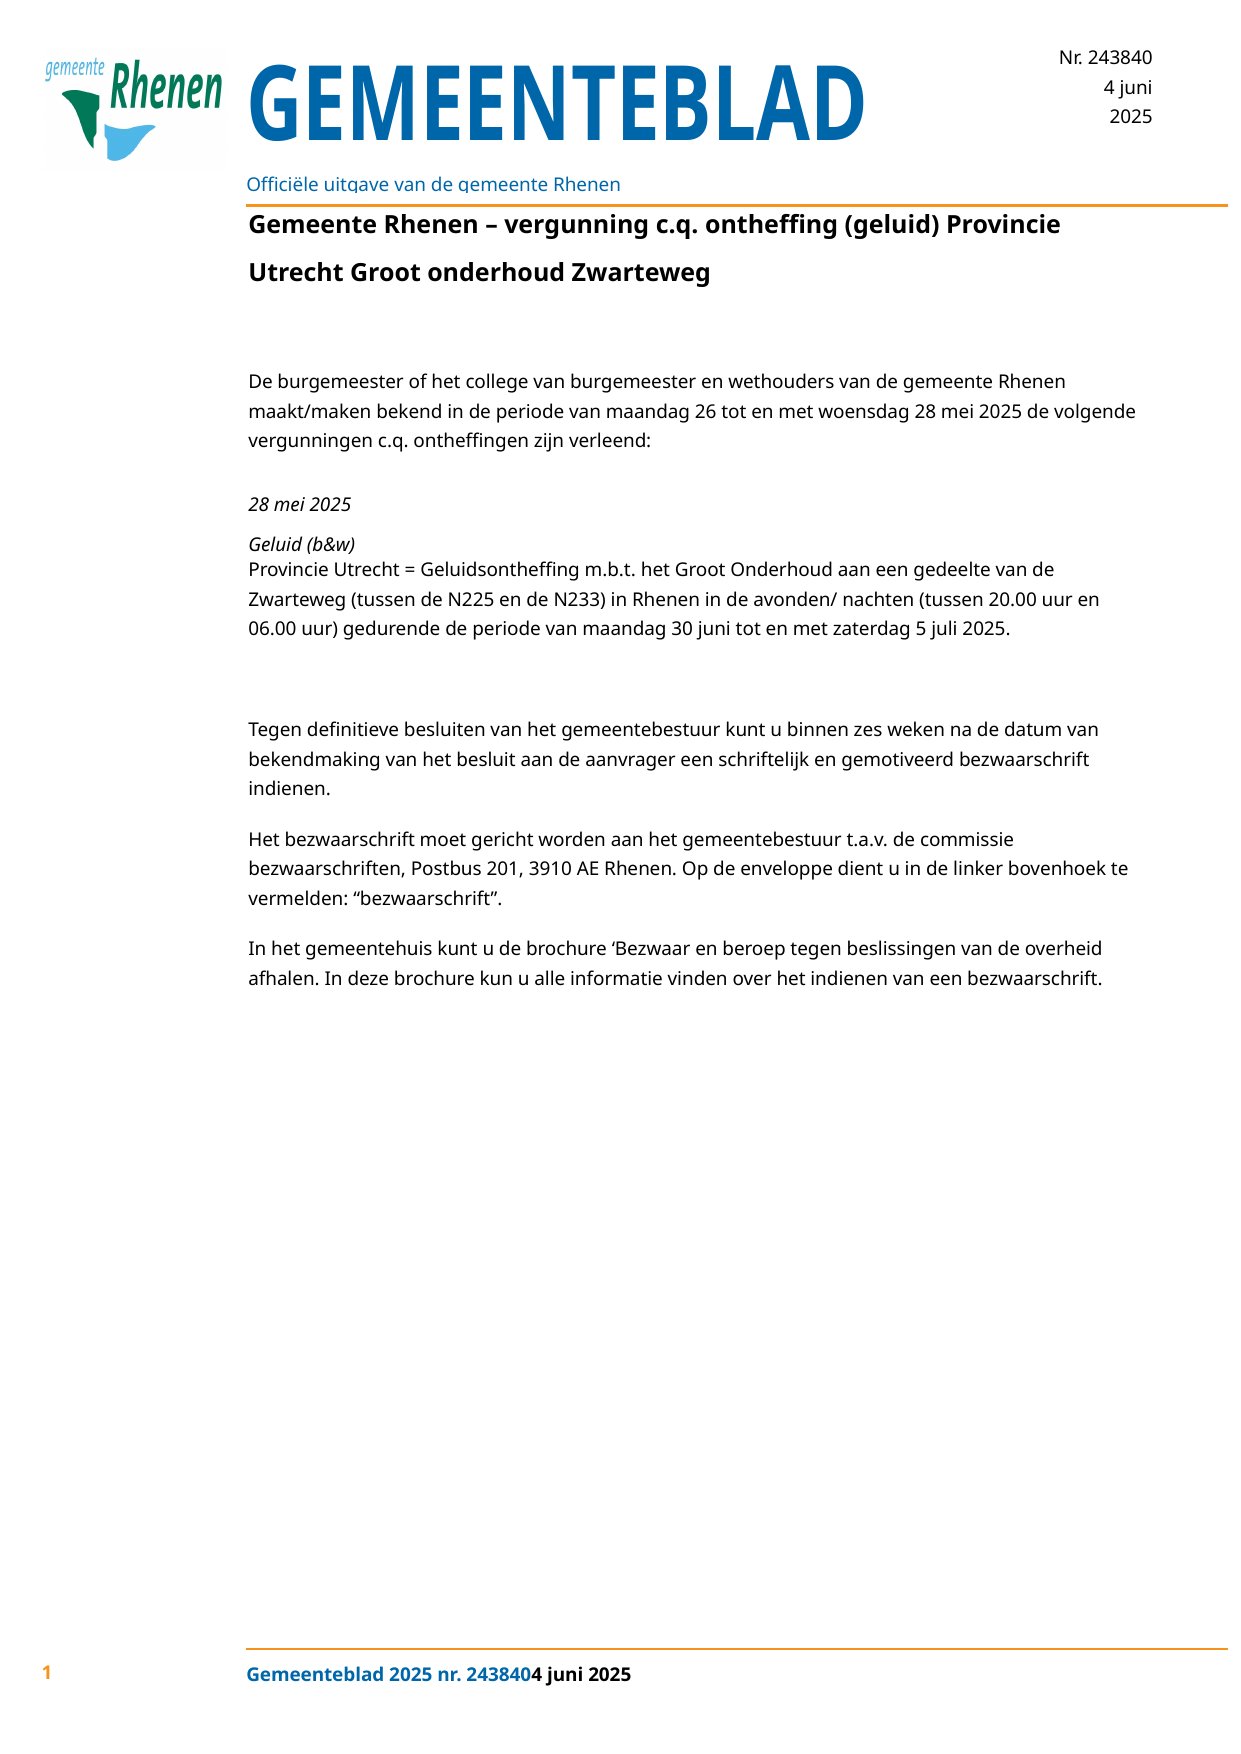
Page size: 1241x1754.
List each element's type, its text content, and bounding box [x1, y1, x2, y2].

picture [41, 47, 231, 172]
text De burgemeester of het college van burgemeester en wethouders van de gemeente Rhenen maakt/maken bekend in de periode van maandag 26 tot en met woensdag 28 mei 2025 de volgende vergunningen c.q. ontheffingen zijn verleend: [248, 368, 1152, 453]
text In het gemeentehuis kunt u de brochure ‘Bezwaar en beroep tegen beslissingen van de overheid afhalen. In deze brochure kun u alle informatie vinden over het indienen van een bezwaarschrift. [248, 936, 1152, 991]
text 28 mei 2025 [248, 491, 1152, 517]
text Het bezwaarschrift moet gericht worden aan het gemeentebestuur t.a.v. de commissie bezwaarschriften, Postbus 201, 3910 AE Rhenen. Op de enveloppe dient u in de linker bovenhoek te vermelden: “bezwaarschrift”. [248, 826, 1152, 911]
text Gemeente Rhenen – vergunning c.q. ontheffing (geluid) Provincie Utrecht Groot onderhoud Zwarteweg [248, 207, 1152, 288]
text Tegen definitieve besluiten van het gemeentebestuur kunt u binnen zes weken na de datum van bekendmaking van het besluit aan de aanvrager een schriftelijk en gemotiveerd bezwaarschrift indienen. [248, 716, 1152, 801]
text Geluid (b&w) [248, 531, 1152, 556]
text Provincie Utrecht = Geluidsontheffing m.b.t. het Groot Onderhoud aan een gedeelte van de Zwarteweg (tussen de N225 en de N233) in Rhenen in de avonden/ nachten (tussen 20.00 uur en 06.00 uur) gedurende de periode van maandag 30 juni tot en met zaterdag 5 juli 2025. [248, 556, 1152, 641]
